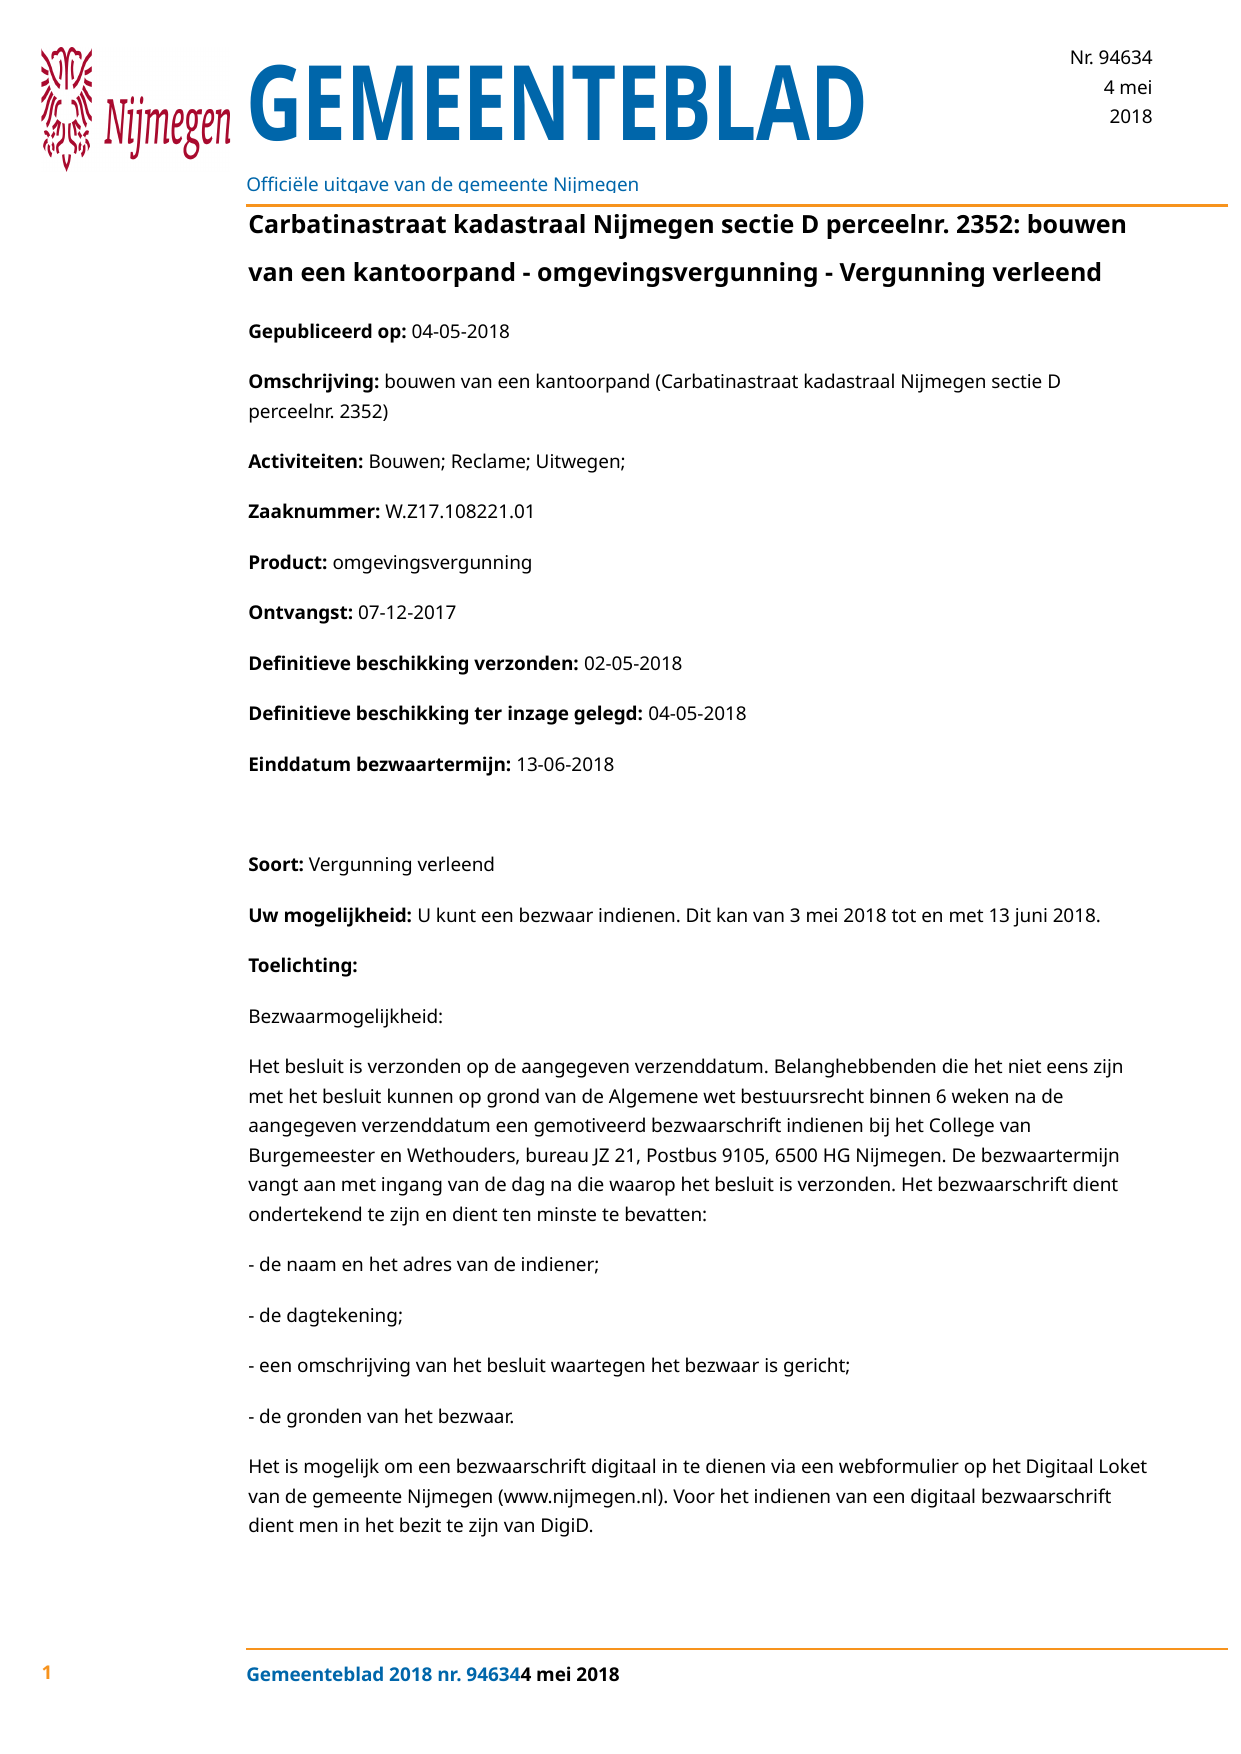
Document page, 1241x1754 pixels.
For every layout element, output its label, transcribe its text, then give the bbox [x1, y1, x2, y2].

text Ontvangst: 07-12-2017 [248, 599, 1152, 625]
text Activiteiten: Bouwen; Reclame; Uitwegen; [248, 448, 1152, 474]
text - de gronden van het bezwaar. [248, 1403, 1152, 1429]
text Uw mogelijkheid: U kunt een bezwaar indienen. Dit kan van 3 mei 2018 tot en met 13 juni 2018. [248, 902, 1152, 928]
text Definitieve beschikking verzonden: 02-05-2018 [248, 650, 1152, 676]
text - een omschrijving van het besluit waartegen het bezwaar is gericht; [248, 1352, 1152, 1378]
text Definitieve beschikking ter inzage gelegd: 04-05-2018 [248, 700, 1152, 726]
text - de naam en het adres van de indiener; [248, 1252, 1152, 1277]
text Het besluit is verzonden op de aangegeven verzenddatum. Belanghebbenden die het niet eens zijn met het besluit kunnen op grond van de Algemene wet bestuursrecht binnen 6 weken na de aangegeven verzenddatum een gemotiveerd bezwaarschrift indienen bij het College van Burgemeester en Wethouders, bureau JZ 21, Postbus 9105, 6500 HG Nijmegen. De bezwaartermijn vangt aan met ingang van de dag na die waarop het besluit is verzonden. Het bezwaarschrift dient ondertekend te zijn en dient ten minste te bevatten: [248, 1053, 1152, 1227]
text Toelichting: [248, 952, 1152, 978]
text Het is mogelijk om een bezwaarschrift digitaal in te dienen via een webformulier op het Digitaal Loket van de gemeente Nijmegen (www.nijmegen.nl). Voor het indienen van een digitaal bezwaarschrift dient men in het bezit te zijn van DigiD. [248, 1453, 1152, 1538]
text Einddatum bezwaartermijn: 13-06-2018 [248, 751, 1152, 777]
text - de dagtekening; [248, 1302, 1152, 1328]
text Omschrijving: bouwen van een kantoorpand (Carbatinastraat kadastraal Nijmegen sectie D perceelnr. 2352) [248, 368, 1152, 424]
text Bezwaarmogelijkheid: [248, 1003, 1152, 1029]
text Soort: Vergunning verleend [248, 852, 1152, 877]
picture [41, 47, 231, 172]
text Zaaknummer: W.Z17.108221.01 [248, 499, 1152, 524]
text Gepubliceerd op: 04-05-2018 [248, 318, 1152, 344]
text Product: omgevingsvergunning [248, 549, 1152, 575]
text Carbatinastraat kadastraal Nijmegen sectie D perceelnr. 2352: bouwen van een kantoorpand - omgevingsvergunning - Vergunning verleend [248, 207, 1152, 288]
